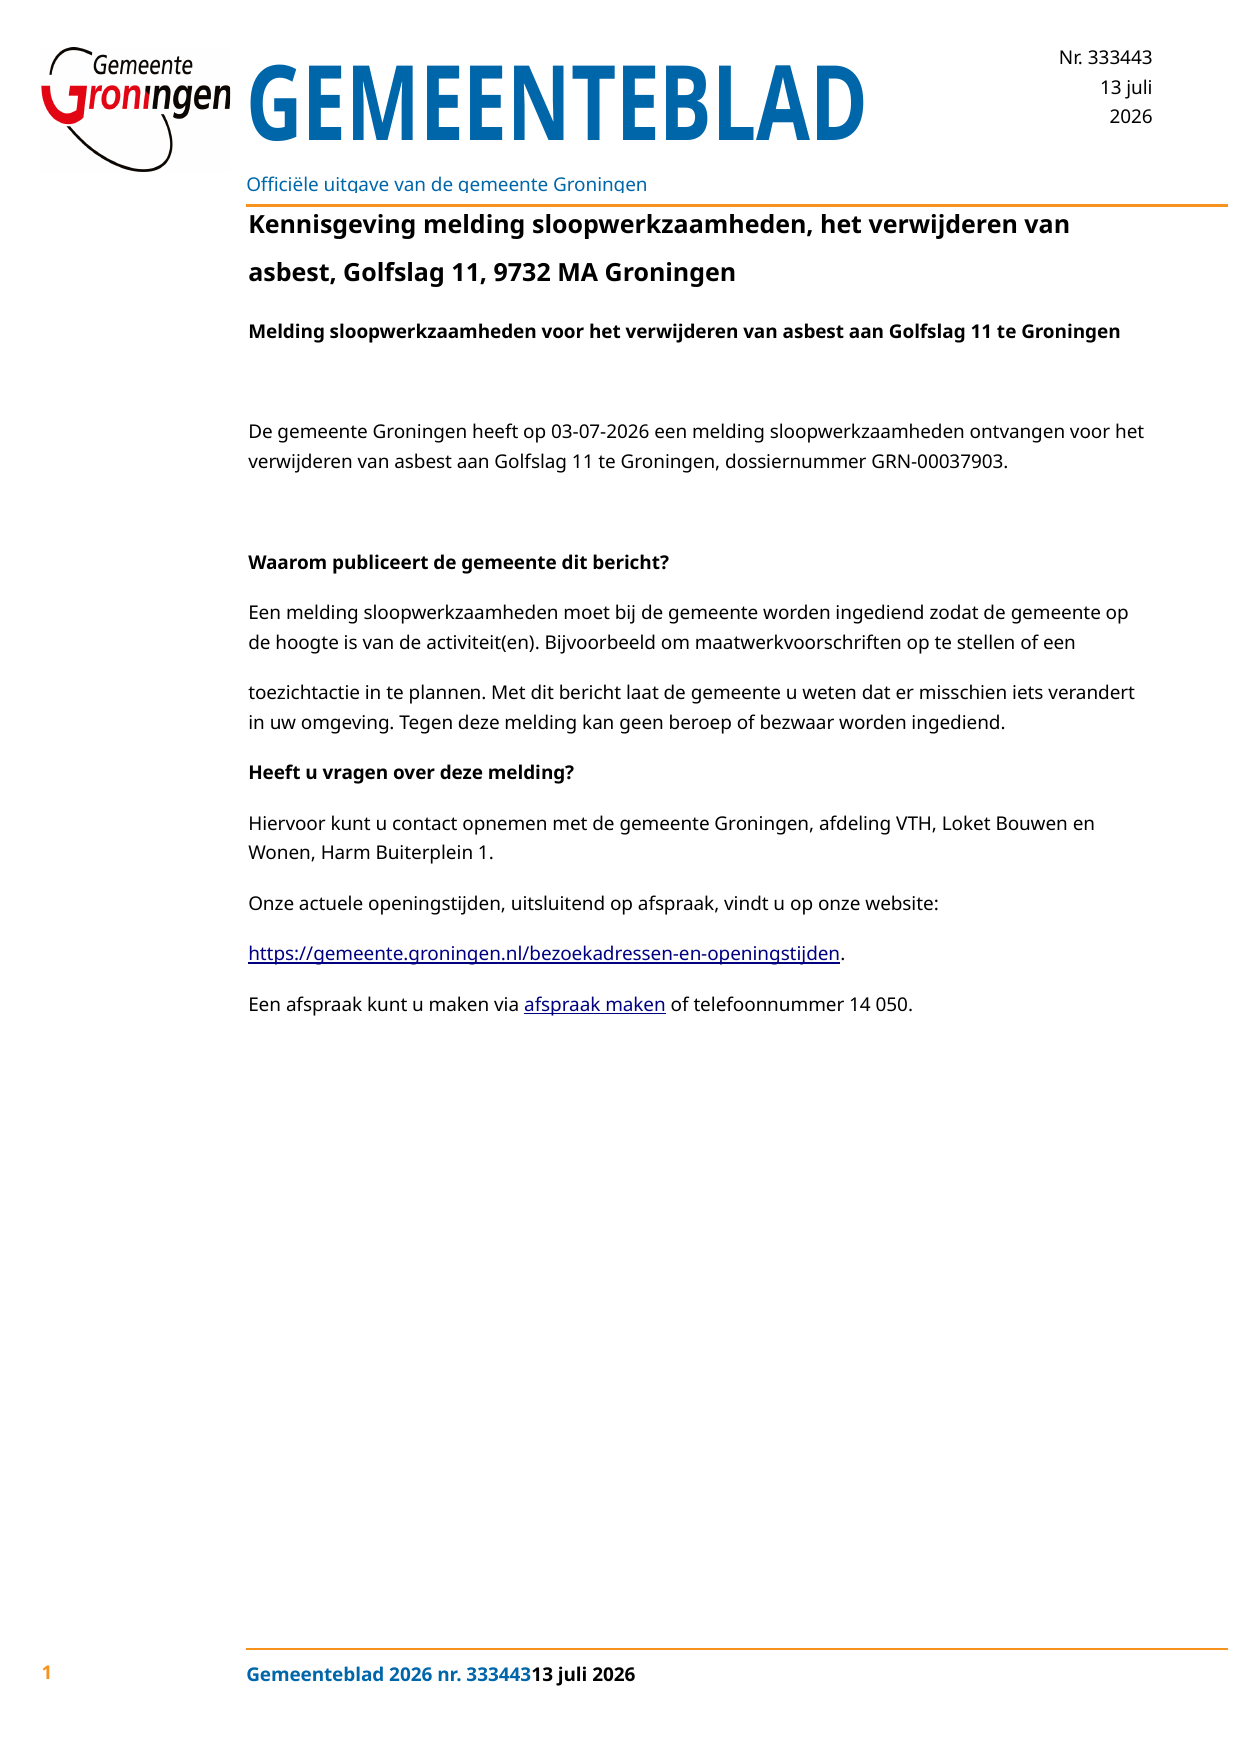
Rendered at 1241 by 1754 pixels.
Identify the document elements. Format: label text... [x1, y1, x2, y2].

text https://gemeente.groningen.nl/bezoekadressen-en-openingstijden. [248, 940, 1152, 966]
text Een afspraak kunt u maken via afspraak maken of telefoonnummer 14 050. [248, 991, 1152, 1017]
text Melding sloopwerkzaamheden voor het verwijderen van asbest aan Golfslag 11 te Groningen [248, 318, 1152, 344]
text toezichtactie in te plannen. Met dit bericht laat de gemeente u weten dat er misschien iets verandert in uw omgeving. Tegen deze melding kan geen beroep of bezwaar worden ingediend. [248, 679, 1152, 735]
picture [41, 47, 231, 172]
text Onze actuele openingstijden, uitsluitend op afspraak, vindt u op onze website: [248, 890, 1152, 916]
text Kennisgeving melding sloopwerkzaamheden, het verwijderen van asbest, Golfslag 11, 9732 MA Groningen [248, 207, 1152, 288]
text De gemeente Groningen heeft op 03-07-2026 een melding sloopwerkzaamheden ontvangen voor het verwijderen van asbest aan Golfslag 11 te Groningen, dossiernummer GRN-00037903. [248, 419, 1152, 474]
text Hiervoor kunt u contact opnemen met de gemeente Groningen, afdeling VTH, Loket Bouwen en Wonen, Harm Buiterplein 1. [248, 810, 1152, 865]
text Een melding sloopwerkzaamheden moet bij de gemeente worden ingediend zodat de gemeente op de hoogte is van de activiteit(en). Bijvoorbeeld om maatwerkvoorschriften op te stellen of een [248, 599, 1152, 655]
text Waarom publiceert de gemeente dit bericht? [248, 549, 1152, 575]
text Heeft u vragen over deze melding? [248, 759, 1152, 785]
